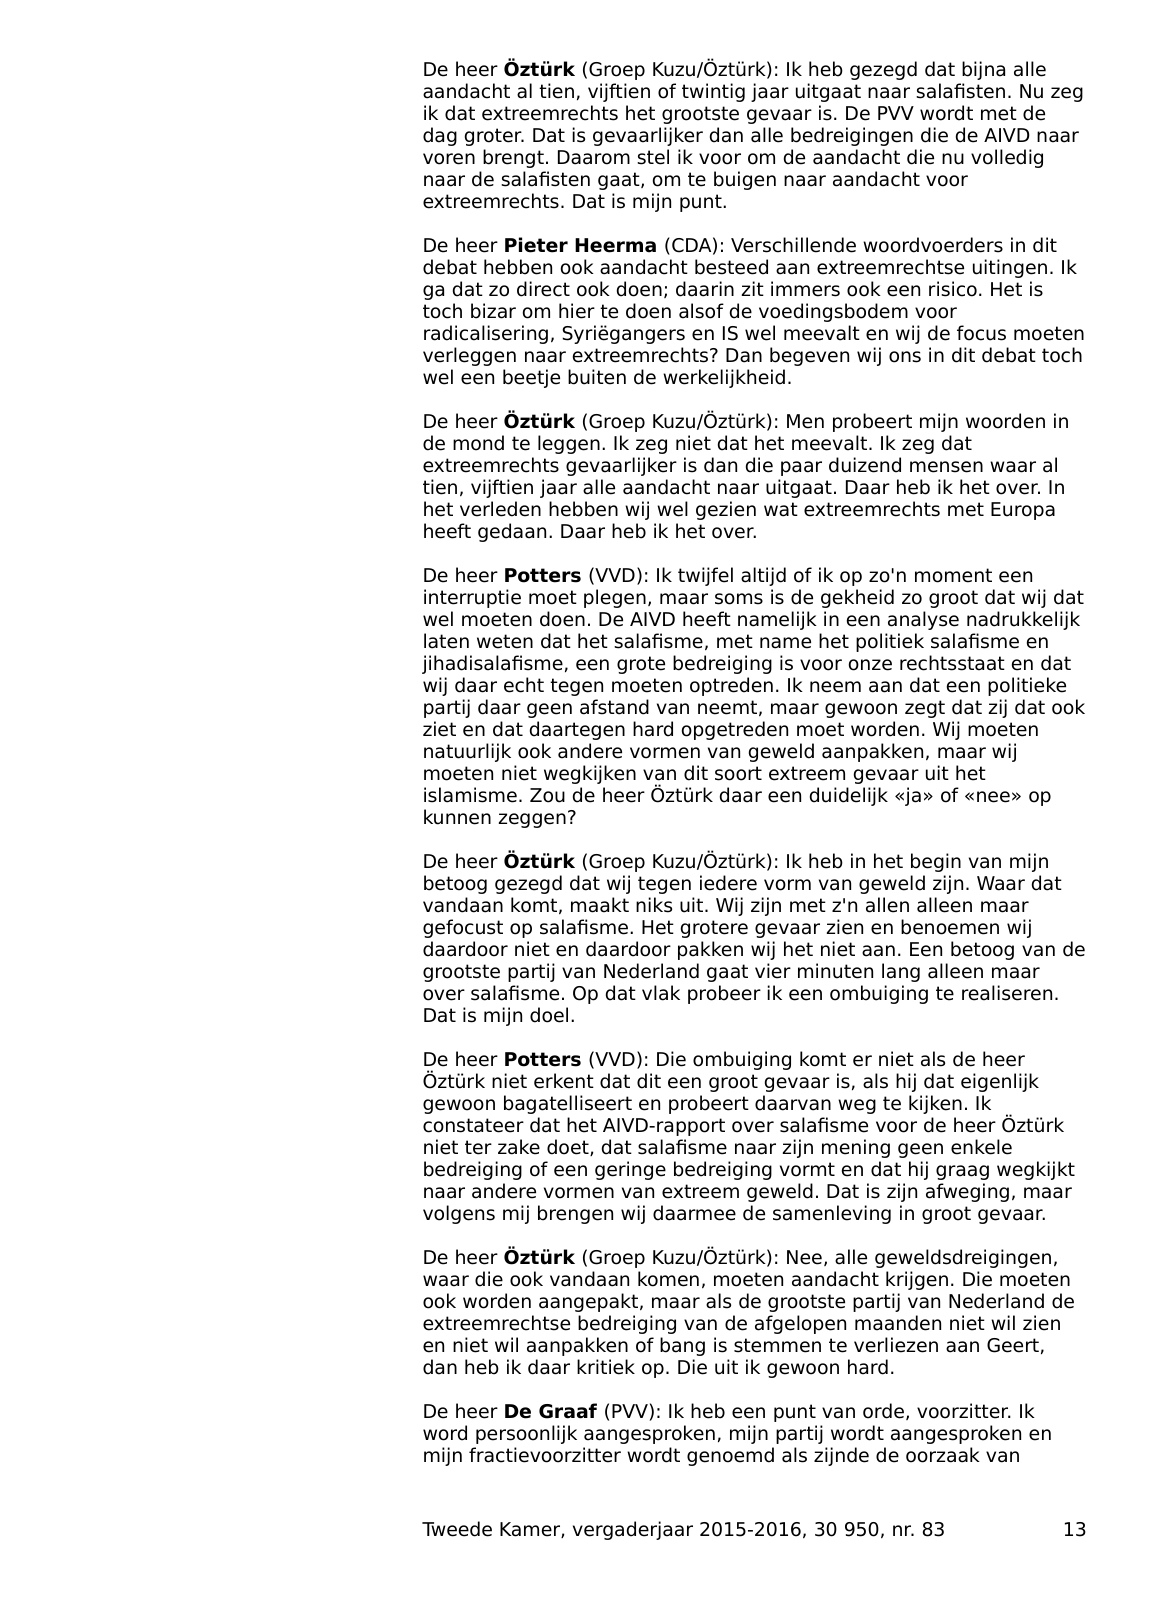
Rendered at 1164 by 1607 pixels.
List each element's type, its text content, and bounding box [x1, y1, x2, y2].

text De heer Potters (VVD): Ik twijfel altijd of ik op zo'n moment een interruptie moet plegen, maar soms is de gekheid zo groot dat wij dat wel moeten doen. De AIVD heeft namelijk in een analyse nadrukkelijk laten weten dat het salafisme, met name het politiek salafisme en jihadisalafisme, een grote bedreiging is voor onze rechtsstaat en dat wij daar echt tegen moeten optreden. Ik neem aan dat een politieke partij daar geen afstand van neemt, maar gewoon zegt dat zij dat ook ziet en dat daartegen hard opgetreden moet worden. Wij moeten natuurlijk ook andere vormen van geweld aanpakken, maar wij moeten niet wegkijken van dit soort extreem gevaar uit het islamisme. Zou de heer Öztürk daar een duidelijk «ja» of «nee» op kunnen zeggen? [422, 565, 1087, 829]
text De heer Öztürk (Groep Kuzu/Öztürk): Men probeert mijn woorden in de mond te leggen. Ik zeg niet dat het meevalt. Ik zeg dat extreemrechts gevaarlijker is dan die paar duizend mensen waar al tien, vijftien jaar alle aandacht naar uitgaat. Daar heb ik het over. In het verleden hebben wij wel gezien wat extreemrechts met Europa heeft gedaan. Daar heb ik het over. [422, 411, 1087, 543]
text De heer Pieter Heerma (CDA): Verschillende woordvoerders in dit debat hebben ook aandacht besteed aan extreemrechtse uitingen. Ik ga dat zo direct ook doen; daarin zit immers ook een risico. Het is toch bizar om hier te doen alsof de voedingsbodem voor radicalisering, Syriëgangers en IS wel meevalt en wij de focus moeten verleggen naar extreemrechts? Dan begeven wij ons in dit debat toch wel een beetje buiten de werkelijkheid. [422, 235, 1087, 389]
text De heer Öztürk (Groep Kuzu/Öztürk): Ik heb gezegd dat bijna alle aandacht al tien, vijftien of twintig jaar uitgaat naar salafisten. Nu zeg ik dat extreemrechts het grootste gevaar is. De PVV wordt met de dag groter. Dat is gevaarlijker dan alle bedreigingen die de AIVD naar voren brengt. Daarom stel ik voor om de aandacht die nu volledig naar de salafisten gaat, om te buigen naar aandacht voor extreemrechts. Dat is mijn punt. [422, 59, 1087, 213]
text De heer Öztürk (Groep Kuzu/Öztürk): Nee, alle geweldsdreigingen, waar die ook vandaan komen, moeten aandacht krijgen. Die moeten ook worden aangepakt, maar als de grootste partij van Nederland de extreemrechtse bedreiging van de afgelopen maanden niet wil zien en niet wil aanpakken of bang is stemmen te verliezen aan Geert, dan heb ik daar kritiek op. Die uit ik gewoon hard. [422, 1247, 1087, 1379]
text De heer De Graaf (PVV): Ik heb een punt van orde, voorzitter. Ik word persoonlijk aangesproken, mijn partij wordt aangesproken en mijn fractievoorzitter wordt genoemd als zijnde de oorzaak van [422, 1401, 1087, 1467]
text De heer Öztürk (Groep Kuzu/Öztürk): Ik heb in het begin van mijn betoog gezegd dat wij tegen iedere vorm van geweld zijn. Waar dat vandaan komt, maakt niks uit. Wij zijn met z'n allen alleen maar gefocust op salafisme. Het grotere gevaar zien en benoemen wij daardoor niet en daardoor pakken wij het niet aan. Een betoog van de grootste partij van Nederland gaat vier minuten lang alleen maar over salafisme. Op dat vlak probeer ik een ombuiging te realiseren. Dat is mijn doel. [422, 851, 1087, 1027]
text De heer Potters (VVD): Die ombuiging komt er niet als de heer Öztürk niet erkent dat dit een groot gevaar is, als hij dat eigenlijk gewoon bagatelliseert en probeert daarvan weg te kijken. Ik constateer dat het AIVD-rapport over salafisme voor de heer Öztürk niet ter zake doet, dat salafisme naar zijn mening geen enkele bedreiging of een geringe bedreiging vormt en dat hij graag wegkijkt naar andere vormen van extreem geweld. Dat is zijn afweging, maar volgens mij brengen wij daarmee de samenleving in groot gevaar. [422, 1049, 1087, 1225]
